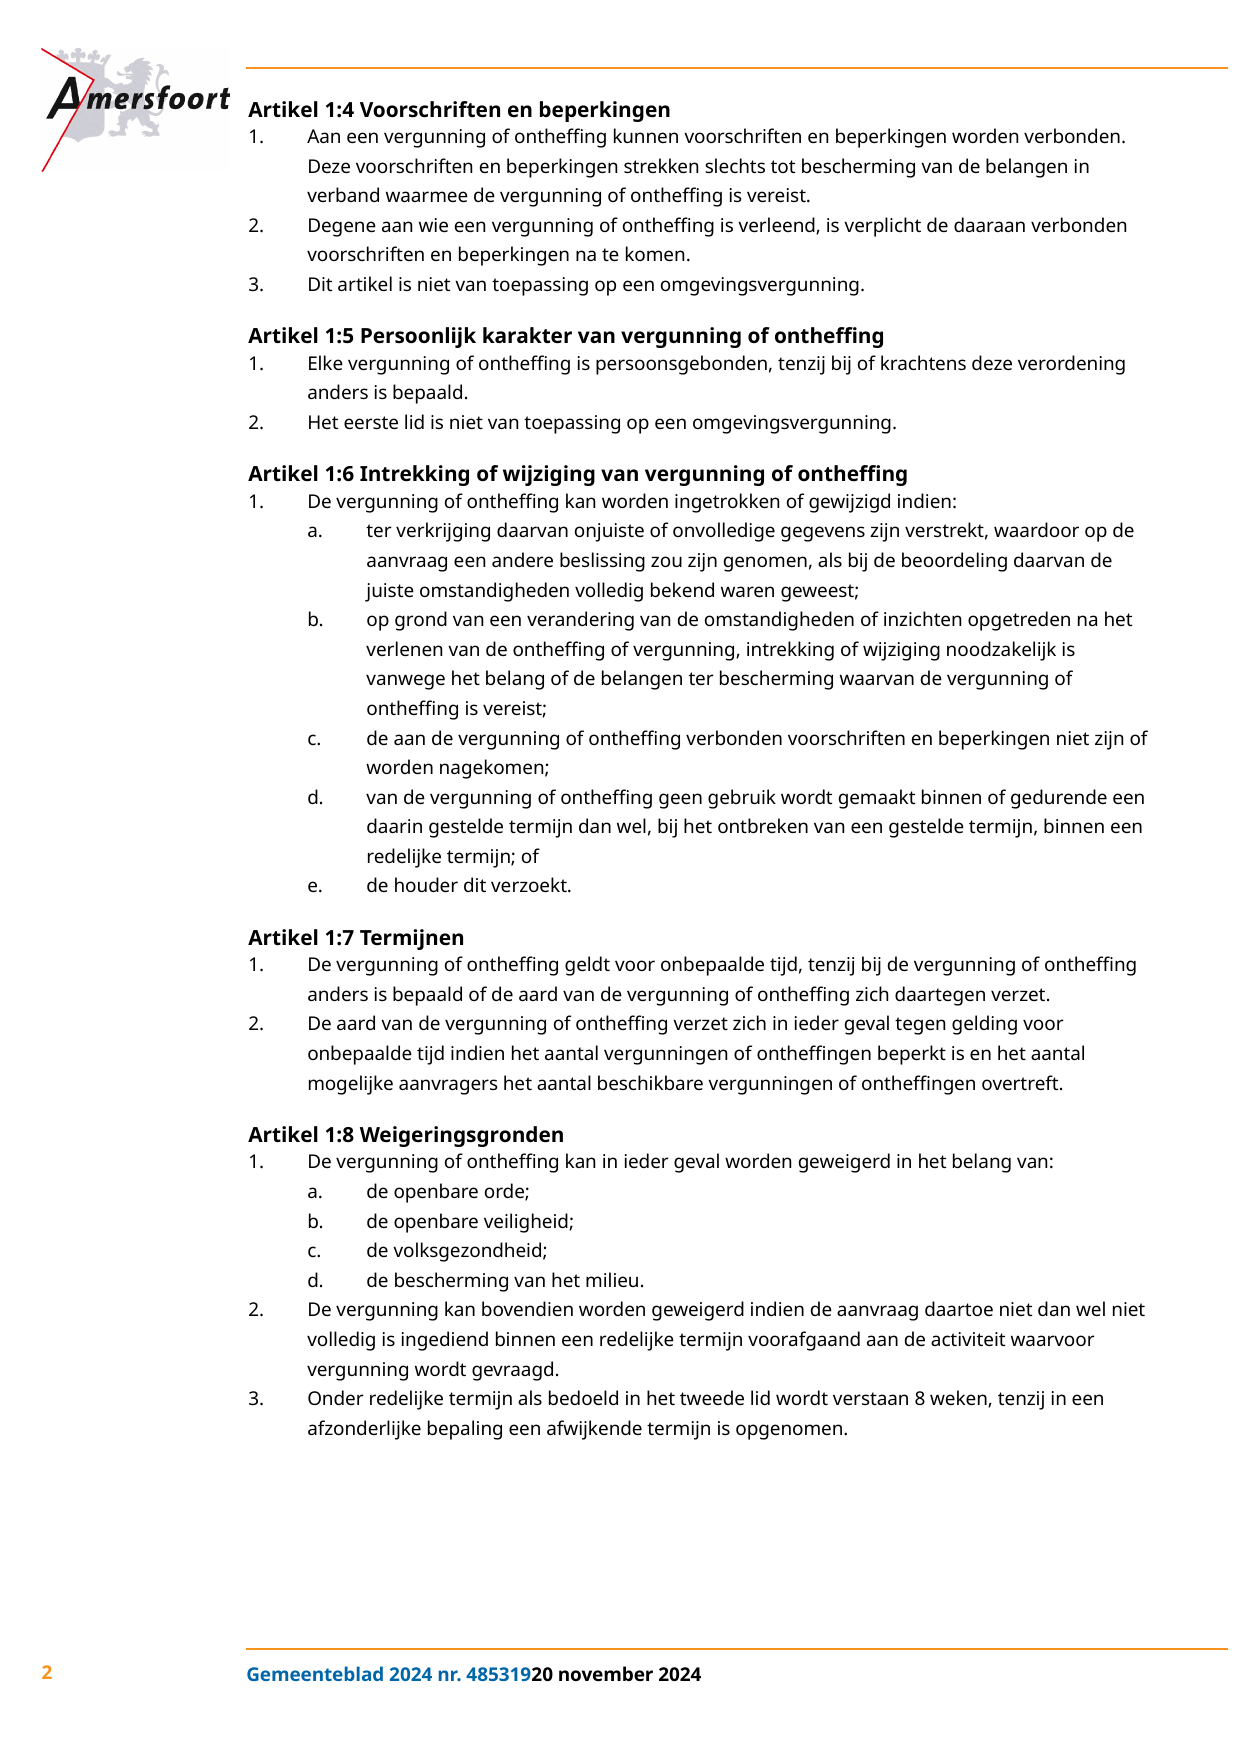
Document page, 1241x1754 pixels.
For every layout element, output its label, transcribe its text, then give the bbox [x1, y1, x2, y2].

list de bescherming van het milieu. [307, 1267, 1152, 1293]
list De vergunning of ontheffing kan worden ingetrokken of gewijzigd indien: [248, 488, 1152, 514]
list de openbare veiligheid; [307, 1208, 1152, 1233]
picture [41, 47, 231, 172]
list De vergunning kan bovendien worden geweigerd indien de aanvraag daartoe niet dan wel niet volledig is ingediend binnen een redelijke termijn voorafgaand aan de activiteit waarvoor vergunning wordt gevraagd. [248, 1297, 1152, 1381]
list De vergunning of ontheffing geldt voor onbepaalde tijd, tenzij bij de vergunning of ontheffing anders is bepaald of de aard van de vergunning of ontheffing zich daartegen verzet. [248, 951, 1152, 1007]
list de openbare orde; [307, 1178, 1152, 1204]
list Elke vergunning of ontheffing is persoonsgebonden, tenzij bij of krachtens deze verordening anders is bepaald. [248, 350, 1152, 405]
list De aard van de vergunning of ontheffing verzet zich in ieder geval tegen gelding voor onbepaalde tijd indien het aantal vergunningen of ontheffingen beperkt is en het aantal mogelijke aanvragers het aantal beschikbare vergunningen of ontheffingen overtreft. [248, 1011, 1152, 1096]
list ter verkrijging daarvan onjuiste of onvolledige gegevens zijn verstrekt, waardoor op de aanvraag een andere beslissing zou zijn genomen, als bij de beoordeling daarvan de juiste omstandigheden volledig bekend waren geweest; [307, 518, 1152, 602]
text Artikel 1:4 Voorschriften en beperkingen [248, 95, 1152, 123]
list Aan een vergunning of ontheffing kunnen voorschriften en beperkingen worden verbonden. Deze voorschriften en beperkingen strekken slechts tot bescherming van de belangen in verband waarmee de vergunning of ontheffing is vereist. [248, 123, 1152, 208]
list Het eerste lid is niet van toepassing op een omgevingsvergunning. [248, 409, 1152, 435]
list op grond van een verandering van de omstandigheden of inzichten opgetreden na het verlenen van de ontheffing of vergunning, intrekking of wijziging noodzakelijk is vanwege het belang of de belangen ter bescherming waarvan de vergunning of ontheffing is vereist; [307, 606, 1152, 721]
list de houder dit verzoekt. [307, 873, 1152, 898]
list van de vergunning of ontheffing geen gebruik wordt gemaakt binnen of gedurende een daarin gestelde termijn dan wel, bij het ontbreken van een gestelde termijn, binnen een redelijke termijn; of [307, 784, 1152, 869]
text Artikel 1:6 Intrekking of wijziging van vergunning of ontheffing [248, 459, 1152, 488]
list De vergunning of ontheffing kan in ieder geval worden geweigerd in het belang van: [248, 1149, 1152, 1174]
text Artikel 1:5 Persoonlijk karakter van vergunning of ontheffing [248, 322, 1152, 350]
list Degene aan wie een vergunning of ontheffing is verleend, is verplicht de daaraan verbonden voorschriften en beperkingen na te komen. [248, 212, 1152, 267]
list de volksgezondheid; [307, 1237, 1152, 1263]
list de aan de vergunning of ontheffing verbonden voorschriften en beperkingen niet zijn of worden nagekomen; [307, 725, 1152, 780]
list Dit artikel is niet van toepassing op een omgevingsvergunning. [248, 271, 1152, 297]
list Onder redelijke termijn als bedoeld in het tweede lid wordt verstaan 8 weken, tenzij in een afzonderlijke bepaling een afwijkende termijn is opgenomen. [248, 1385, 1152, 1441]
text Artikel 1:7 Termijnen [248, 923, 1152, 951]
text Artikel 1:8 Weigeringsgronden [248, 1120, 1152, 1149]
